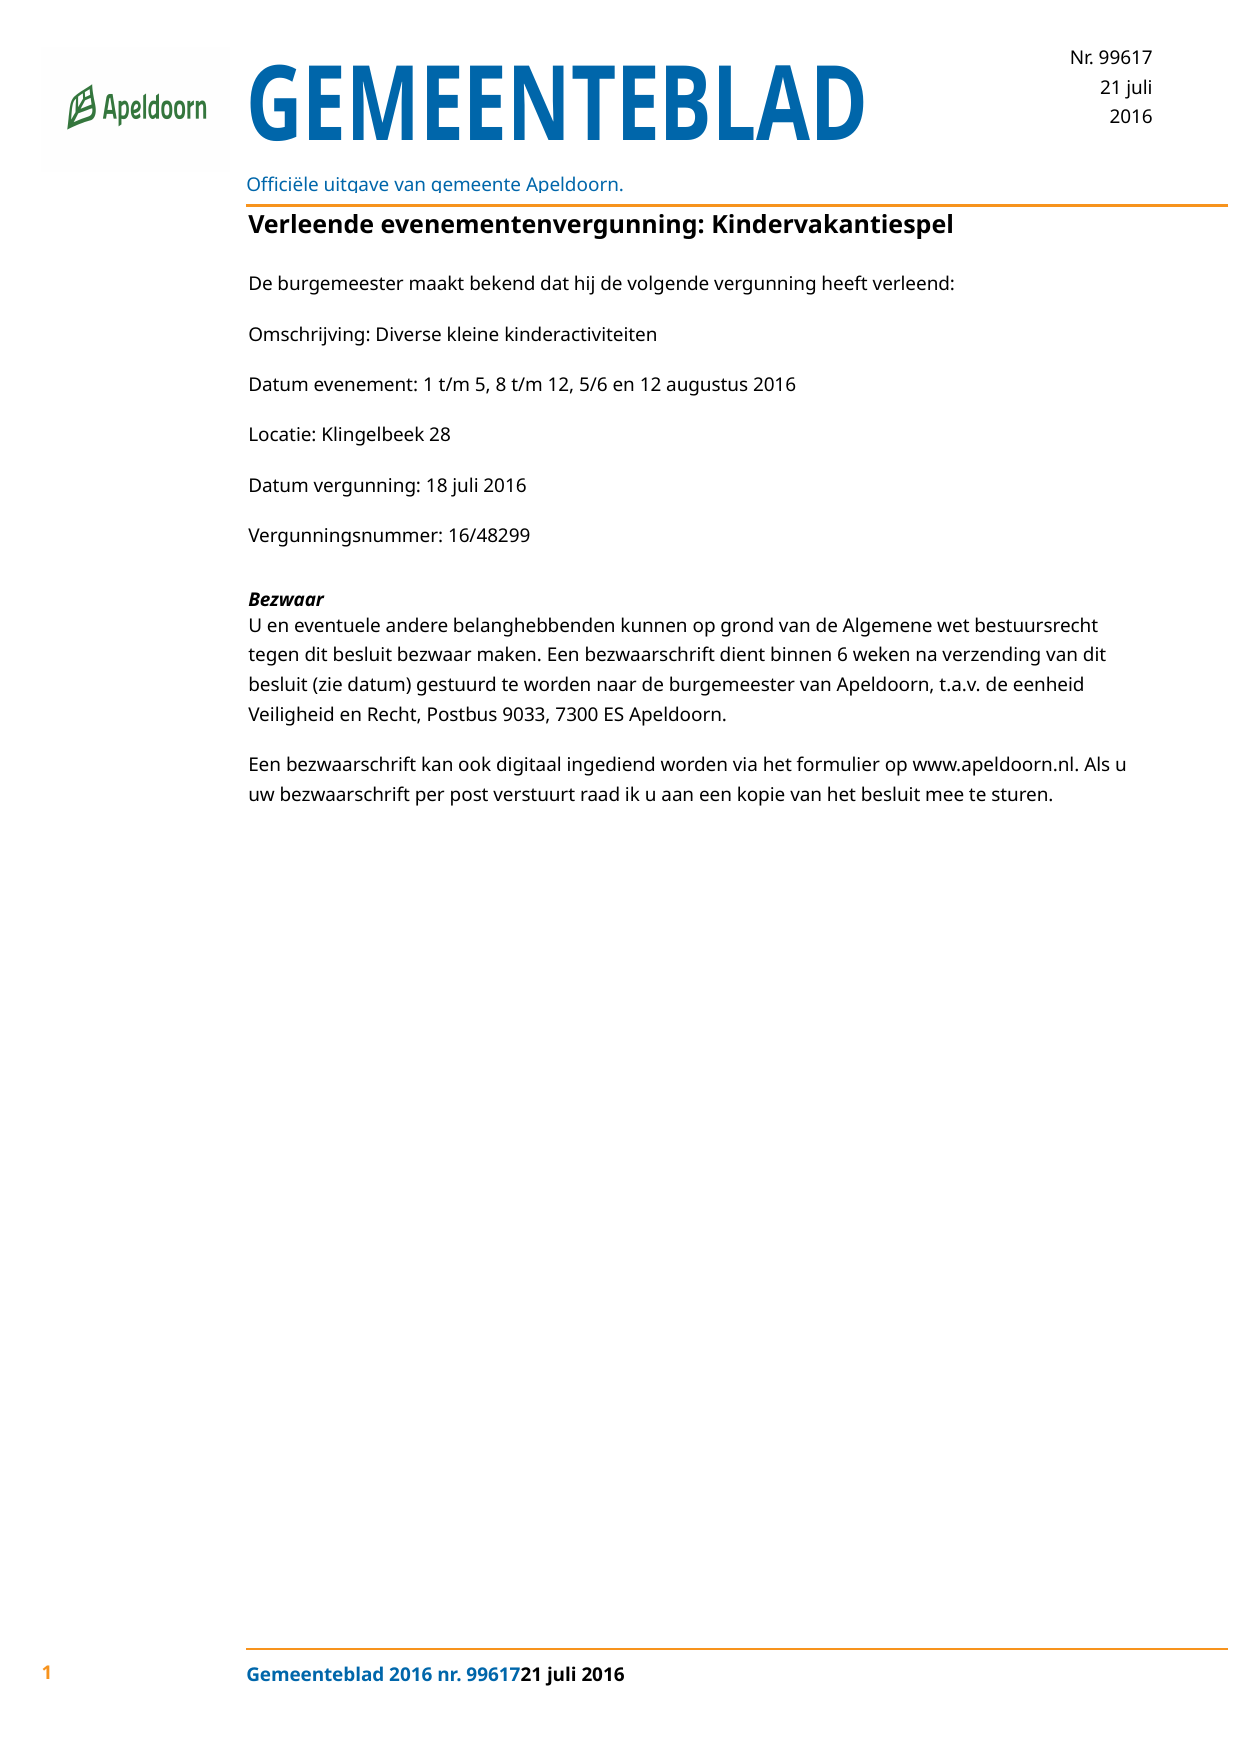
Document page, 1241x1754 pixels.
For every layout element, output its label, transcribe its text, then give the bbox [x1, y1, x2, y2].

text Een bezwaarschrift kan ook digitaal ingediend worden via het formulier op www.apeldoorn.nl. Als u uw bezwaarschrift per post verstuurt raad ik u aan een kopie van het besluit mee te sturen. [248, 751, 1152, 807]
text Vergunningsnummer: 16/48299 [248, 522, 1152, 548]
text De burgemeester maakt bekend dat hij de volgende vergunning heeft verleend: [248, 270, 1152, 296]
picture [41, 47, 231, 172]
text Bezwaar [248, 586, 1152, 612]
text Verleende evenementenvergunning: Kindervakantiespel [248, 207, 1152, 241]
text Locatie: Klingelbeek 28 [248, 422, 1152, 447]
text Datum evenement: 1 t/m 5, 8 t/m 12, 5/6 en 12 augustus 2016 [248, 371, 1152, 397]
text U en eventuele andere belanghebbenden kunnen op grond van de Algemene wet bestuursrecht tegen dit besluit bezwaar maken. Een bezwaarschrift dient binnen 6 weken na verzending van dit besluit (zie datum) gestuurd te worden naar de burgemeester van Apeldoorn, t.a.v. de eenheid Veiligheid en Recht, Postbus 9033, 7300 ES Apeldoorn. [248, 612, 1152, 727]
text Datum vergunning: 18 juli 2016 [248, 472, 1152, 498]
text Omschrijving: Diverse kleine kinderactiviteiten [248, 321, 1152, 346]
